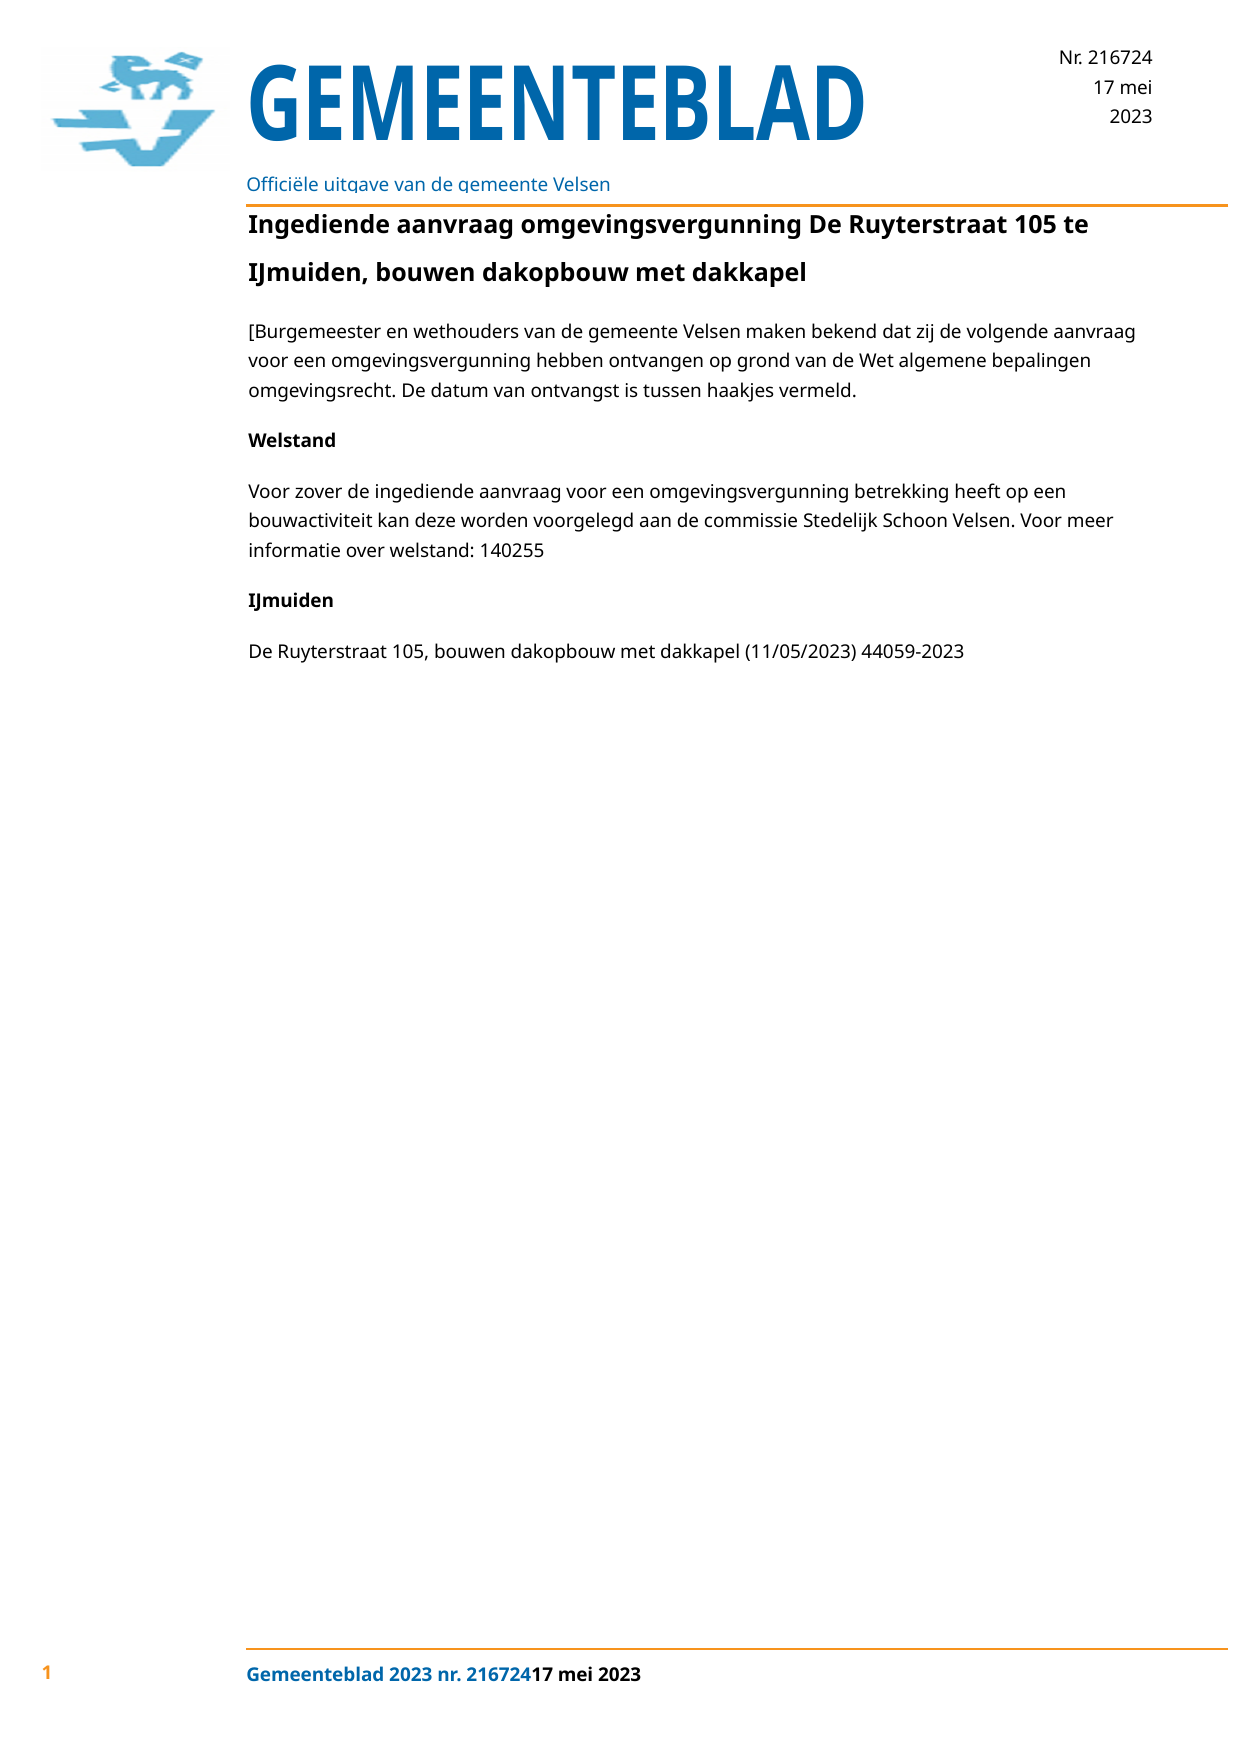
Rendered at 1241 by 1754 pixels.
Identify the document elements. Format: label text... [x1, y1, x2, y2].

text Voor zover de ingediende aanvraag voor een omgevingsvergunning betrekking heeft op een bouwactiviteit kan deze worden voorgelegd aan de commissie Stedelijk Schoon Velsen. Voor meer informatie over welstand: 140255 [248, 478, 1152, 563]
text Welstand [248, 427, 1152, 453]
text De Ruyterstraat 105, bouwen dakopbouw met dakkapel (11/05/2023) 44059-2023 [248, 638, 1152, 664]
text IJmuiden [248, 587, 1152, 613]
picture [41, 47, 231, 172]
text [Burgemeester en wethouders van de gemeente Velsen maken bekend dat zij de volgende aanvraag voor een omgevingsvergunning hebben ontvangen op grond van de Wet algemene bepalingen omgevingsrecht. De datum van ontvangst is tussen haakjes vermeld. [248, 318, 1152, 403]
text Ingediende aanvraag omgevingsvergunning De Ruyterstraat 105 te IJmuiden, bouwen dakopbouw met dakkapel [248, 207, 1152, 288]
